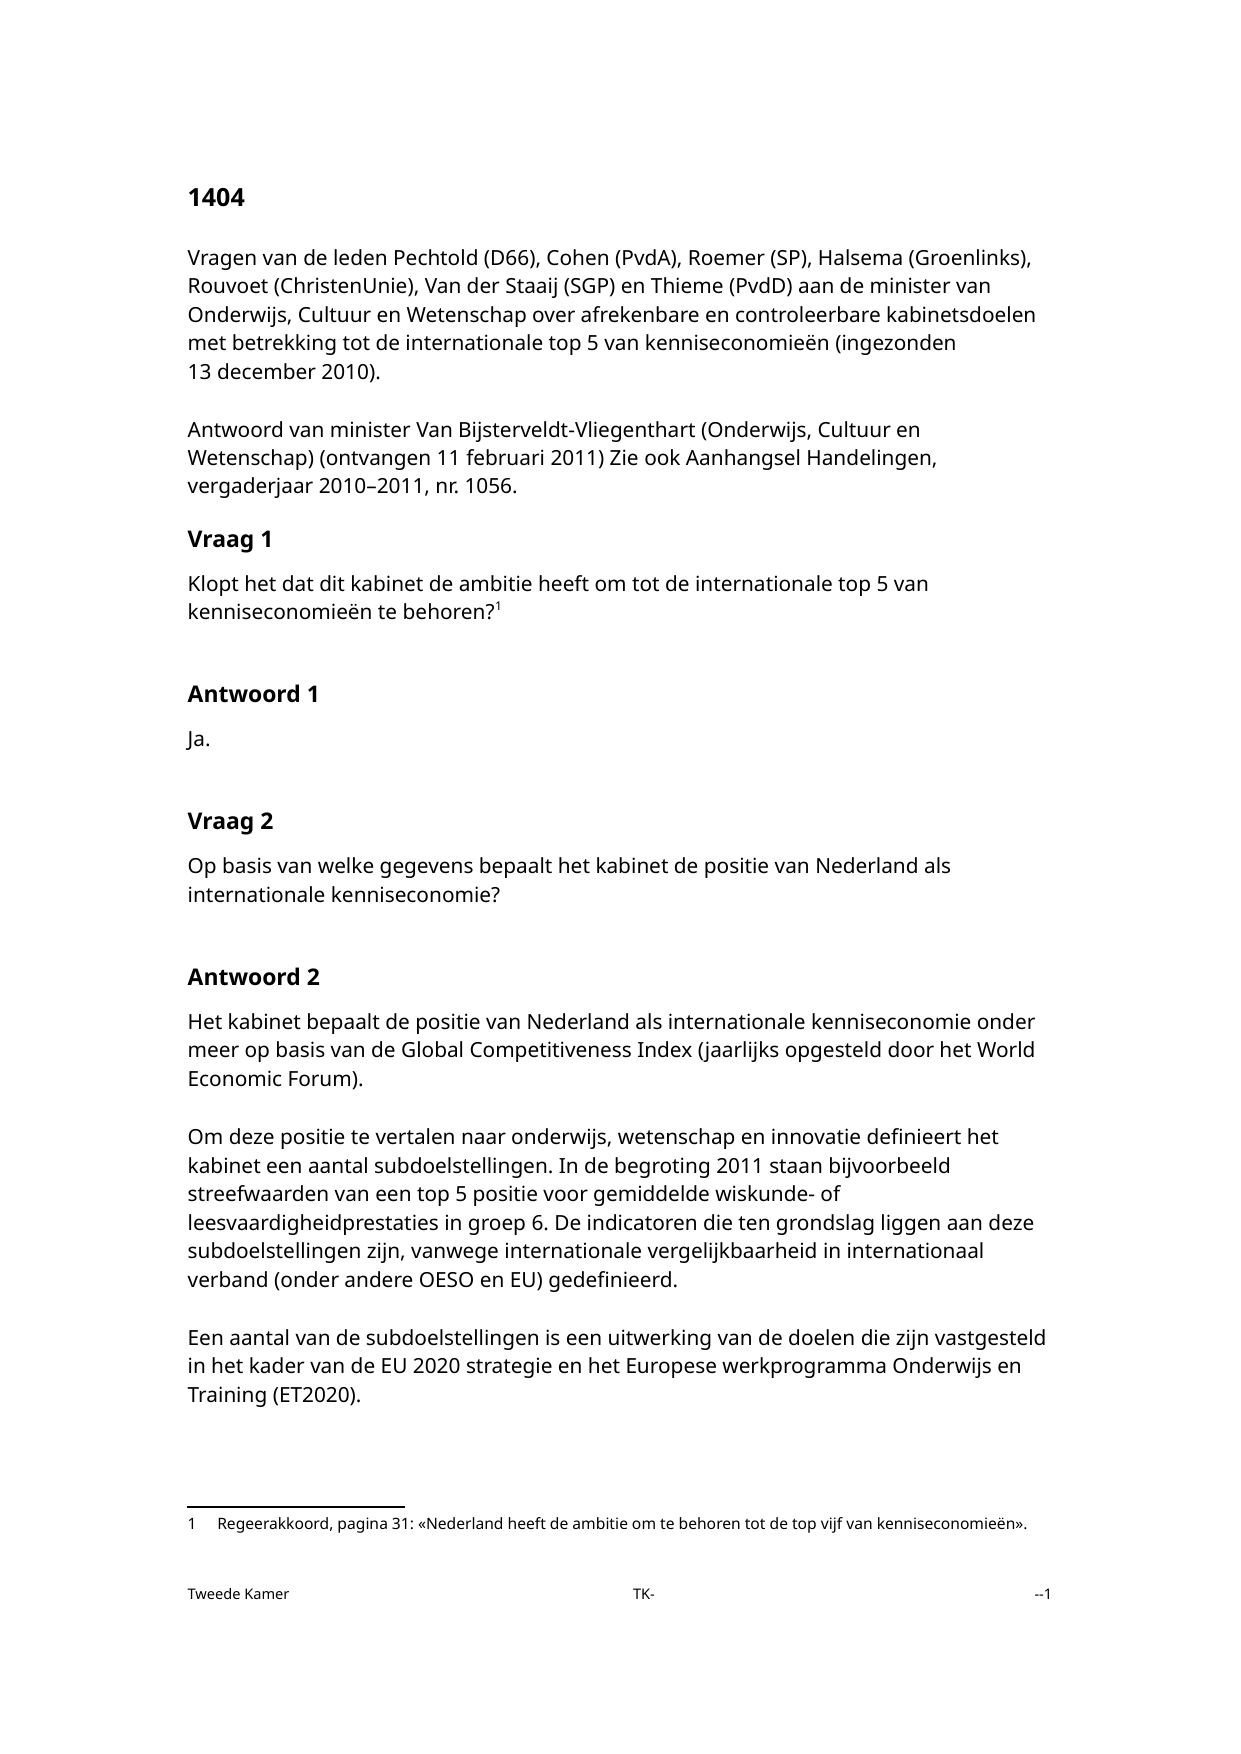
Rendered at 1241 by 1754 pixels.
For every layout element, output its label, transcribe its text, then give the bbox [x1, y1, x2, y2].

text Om deze positie te vertalen naar onderwijs, wetenschap en innovatie definieert het kabinet een aantal subdoelstellingen. In de begroting 2011 staan bijvoorbeeld streefwaarden van een top 5 positie voor gemiddelde wiskunde- of leesvaardigheidprestaties in groep 6. De indicatoren die ten grondslag liggen aan deze subdoelstellingen zijn, vanwege internationale vergelijkbaarheid in internationaal verband (onder andere OESO en EU) gedefinieerd. [187, 1122, 1053, 1293]
text 1404 [187, 179, 1053, 213]
text Klopt het dat dit kabinet de ambitie heeft om tot de internationale top 5 van kenniseconomieën te behoren? [187, 569, 1053, 626]
text Ja. [187, 724, 1053, 753]
text Het kabinet bepaalt de positie van Nederland als internationale kenniseconomie onder meer op basis van de Global Competitiveness Index (jaarlijks opgesteld door het World Economic Forum). [187, 1007, 1053, 1092]
text Antwoord van minister Van Bijsterveldt-Vliegenthart (Onderwijs, Cultuur en Wetenschap) (ontvangen 11 februari 2011) Zie ook Aanhangsel Handelingen, vergaderjaar 2010–2011, nr. 1056. [187, 415, 1053, 500]
subtitle Antwoord 2 [187, 961, 1053, 992]
subtitle Vraag 1 [187, 522, 1053, 554]
subtitle Vraag 2 [187, 805, 1053, 837]
text Vragen van de leden Pechtold (D66), Cohen (PvdA), Roemer (SP), Halsema (Groenlinks), Rouvoet (ChristenUnie), Van der Staaij (SGP) en Thieme (PvdD) aan de minister van Onderwijs, Cultuur en Wetenschap over afrekenbare en controleerbare kabinetsdoelen met betrekking tot de internationale top 5 van kenniseconomieën (ingezonden 13 december 2010). [187, 243, 1053, 385]
text Regeerakkoord, pagina 31: «Nederland heeft de ambitie om te behoren tot de top vijf van kenniseconomieën». [187, 1477, 1053, 1534]
text Een aantal van de subdoelstellingen is een uitwerking van de doelen die zijn vastgesteld in het kader van de EU 2020 strategie en het Europese werkprogramma Onderwijs en Training (ET2020). [187, 1323, 1053, 1408]
text Op basis van welke gegevens bepaalt het kabinet de positie van Nederland als internationale kenniseconomie? [187, 852, 1053, 908]
subtitle Antwoord 1 [187, 678, 1053, 709]
